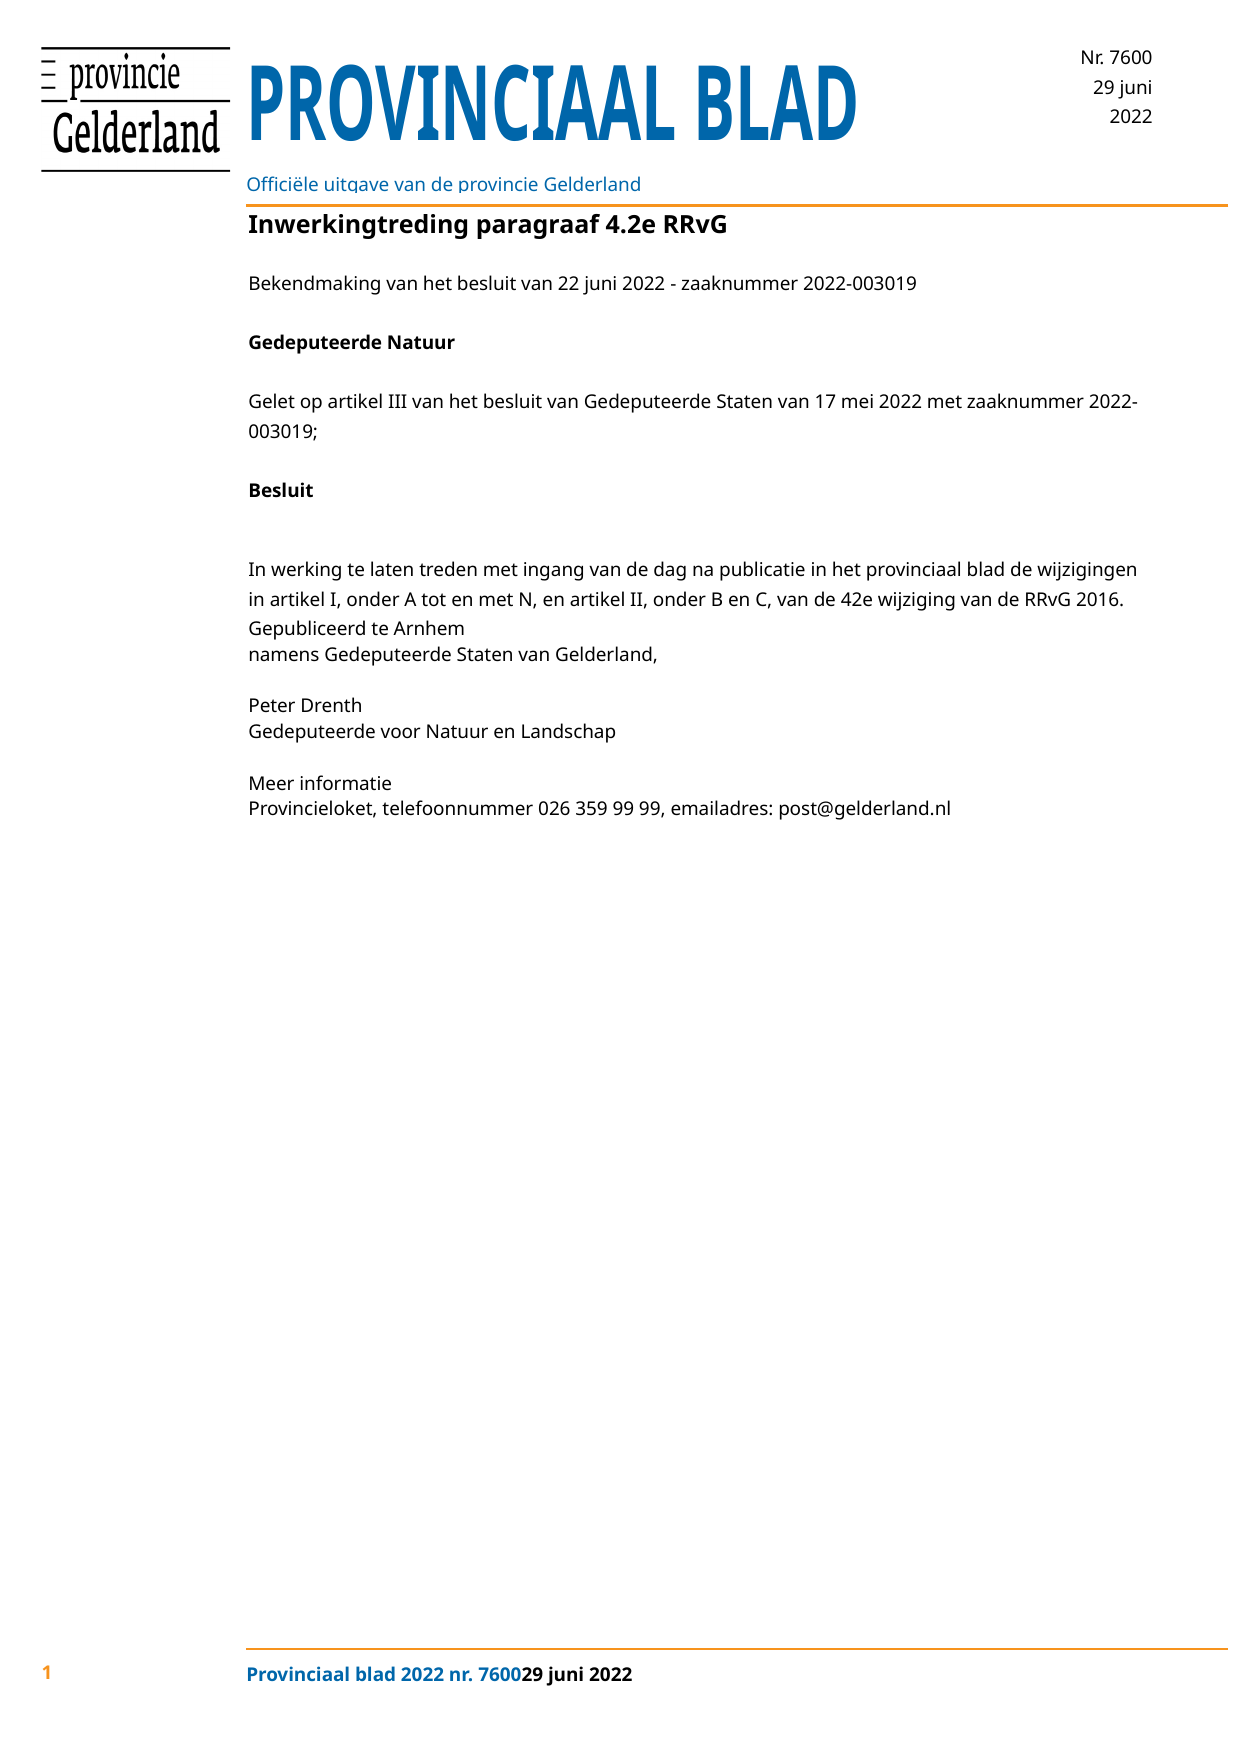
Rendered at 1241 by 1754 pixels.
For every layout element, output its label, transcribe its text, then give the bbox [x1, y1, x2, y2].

text Bekendmaking van het besluit van 22 juni 2022 - zaaknummer 2022-003019 [248, 270, 1152, 296]
text Provincieloket, telefoonnummer 026 359 99 99, emailadres: post@gelderland.nl [248, 796, 1152, 821]
text Peter Drenth [248, 693, 1152, 718]
text namens Gedeputeerde Staten van Gelderland, [248, 641, 1152, 667]
text Gedeputeerde voor Natuur en Landschap [248, 718, 1152, 744]
text Meer informatie [248, 770, 1152, 796]
picture [41, 47, 231, 172]
text Gelet op artikel III van het besluit van Gedeputeerde Staten van 17 mei 2022 met zaaknummer 2022-003019; [248, 389, 1152, 444]
text Gepubliceerd te Arnhem [248, 615, 1152, 641]
text In werking te laten treden met ingang van de dag na publicatie in het provinciaal blad de wijzigingen in artikel I, onder A tot en met N, en artikel II, onder B en C, van de 42e wijziging van de RRvG 2016. [248, 556, 1152, 612]
text Besluit [248, 477, 1152, 503]
text Inwerkingtreding paragraaf 4.2e RRvG [248, 207, 1152, 241]
text Gedeputeerde Natuur [248, 329, 1152, 355]
